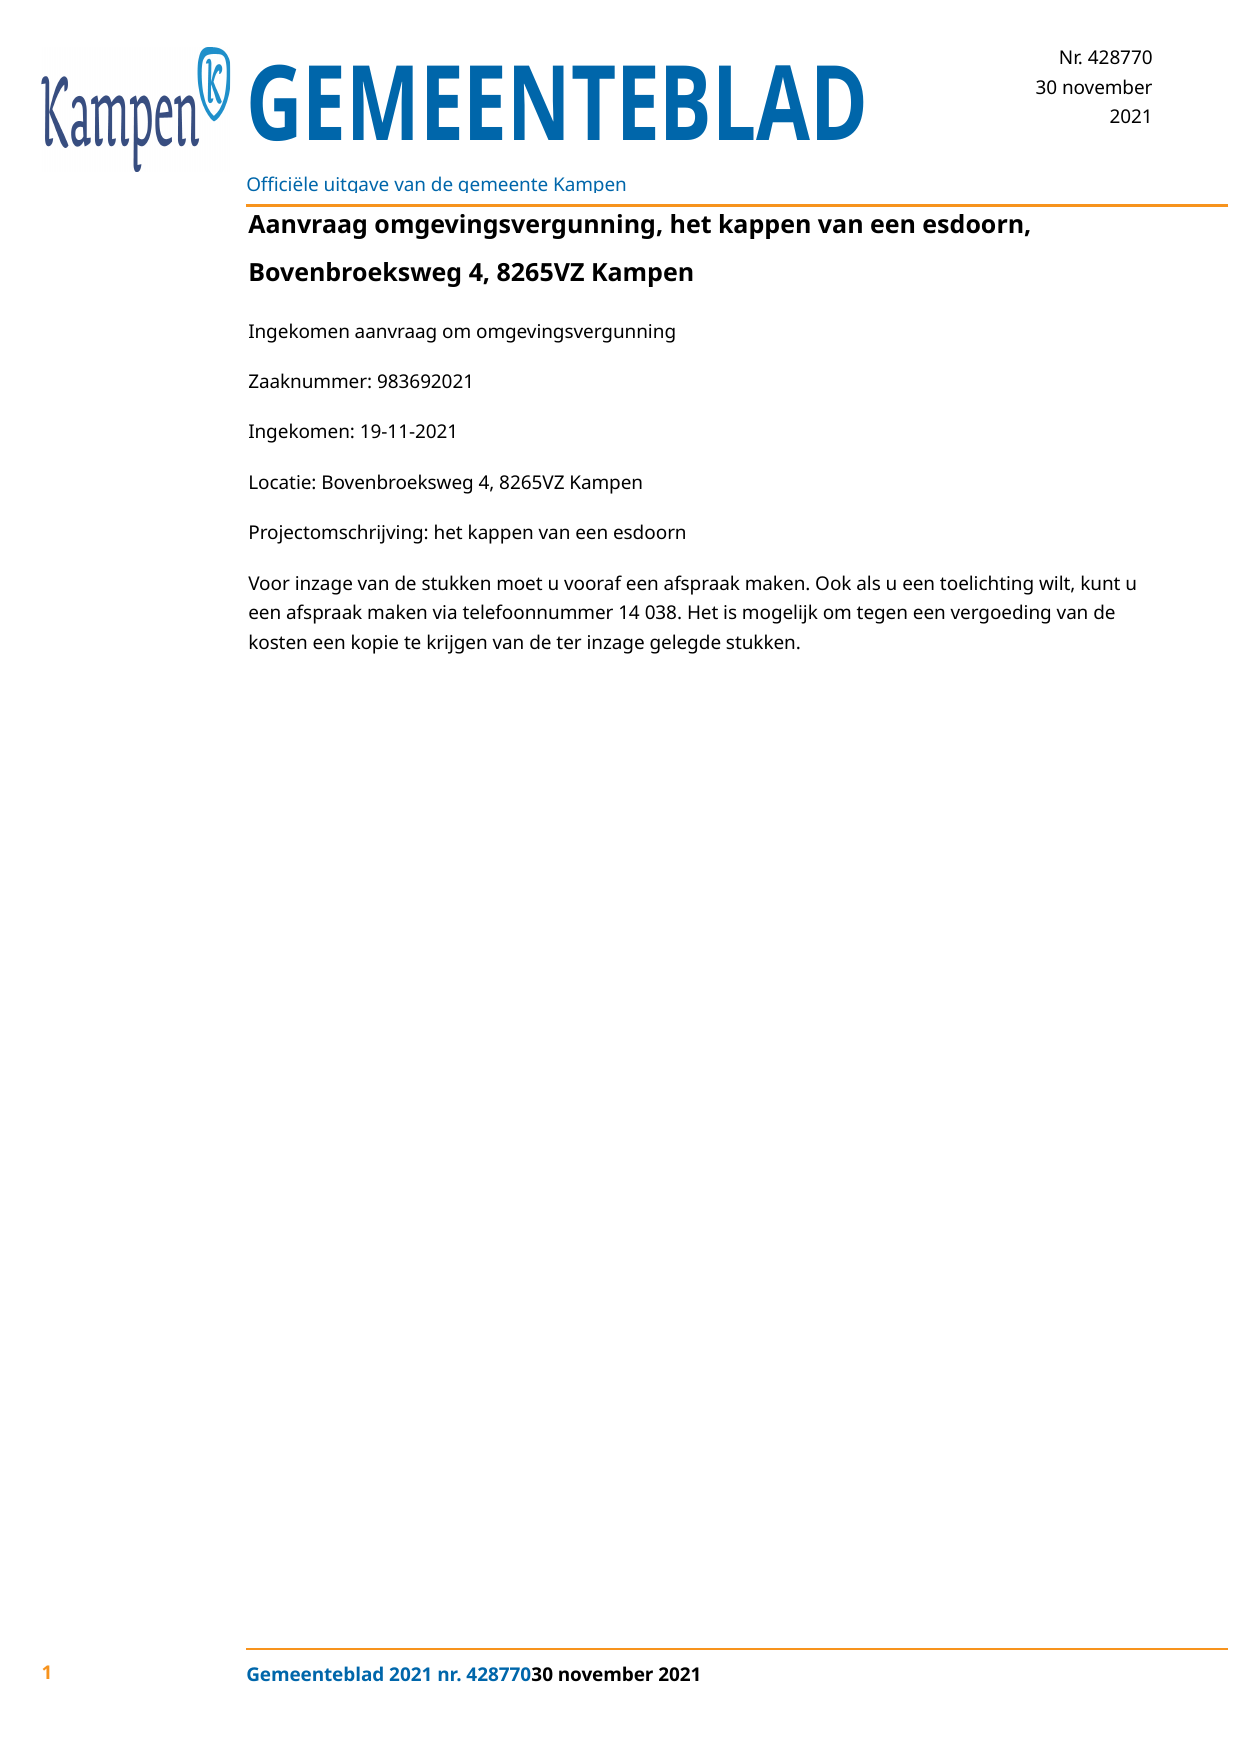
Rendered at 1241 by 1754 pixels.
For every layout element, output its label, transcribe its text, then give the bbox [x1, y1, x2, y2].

text Zaaknummer: 983692021 [248, 368, 1152, 394]
text Ingekomen: 19-11-2021 [248, 419, 1152, 444]
text Locatie: Bovenbroeksweg 4, 8265VZ Kampen [248, 469, 1152, 495]
picture [41, 47, 231, 172]
text Aanvraag omgevingsvergunning, het kappen van een esdoorn, Bovenbroeksweg 4, 8265VZ Kampen [248, 207, 1152, 288]
text Ingekomen aanvraag om omgevingsvergunning [248, 318, 1152, 344]
text Projectomschrijving: het kappen van een esdoorn [248, 519, 1152, 545]
text Voor inzage van de stukken moet u vooraf een afspraak maken. Ook als u een toelichting wilt, kunt u een afspraak maken via telefoonnummer 14 038. Het is mogelijk om tegen een vergoeding van de kosten een kopie te krijgen van de ter inzage gelegde stukken. [248, 570, 1152, 655]
